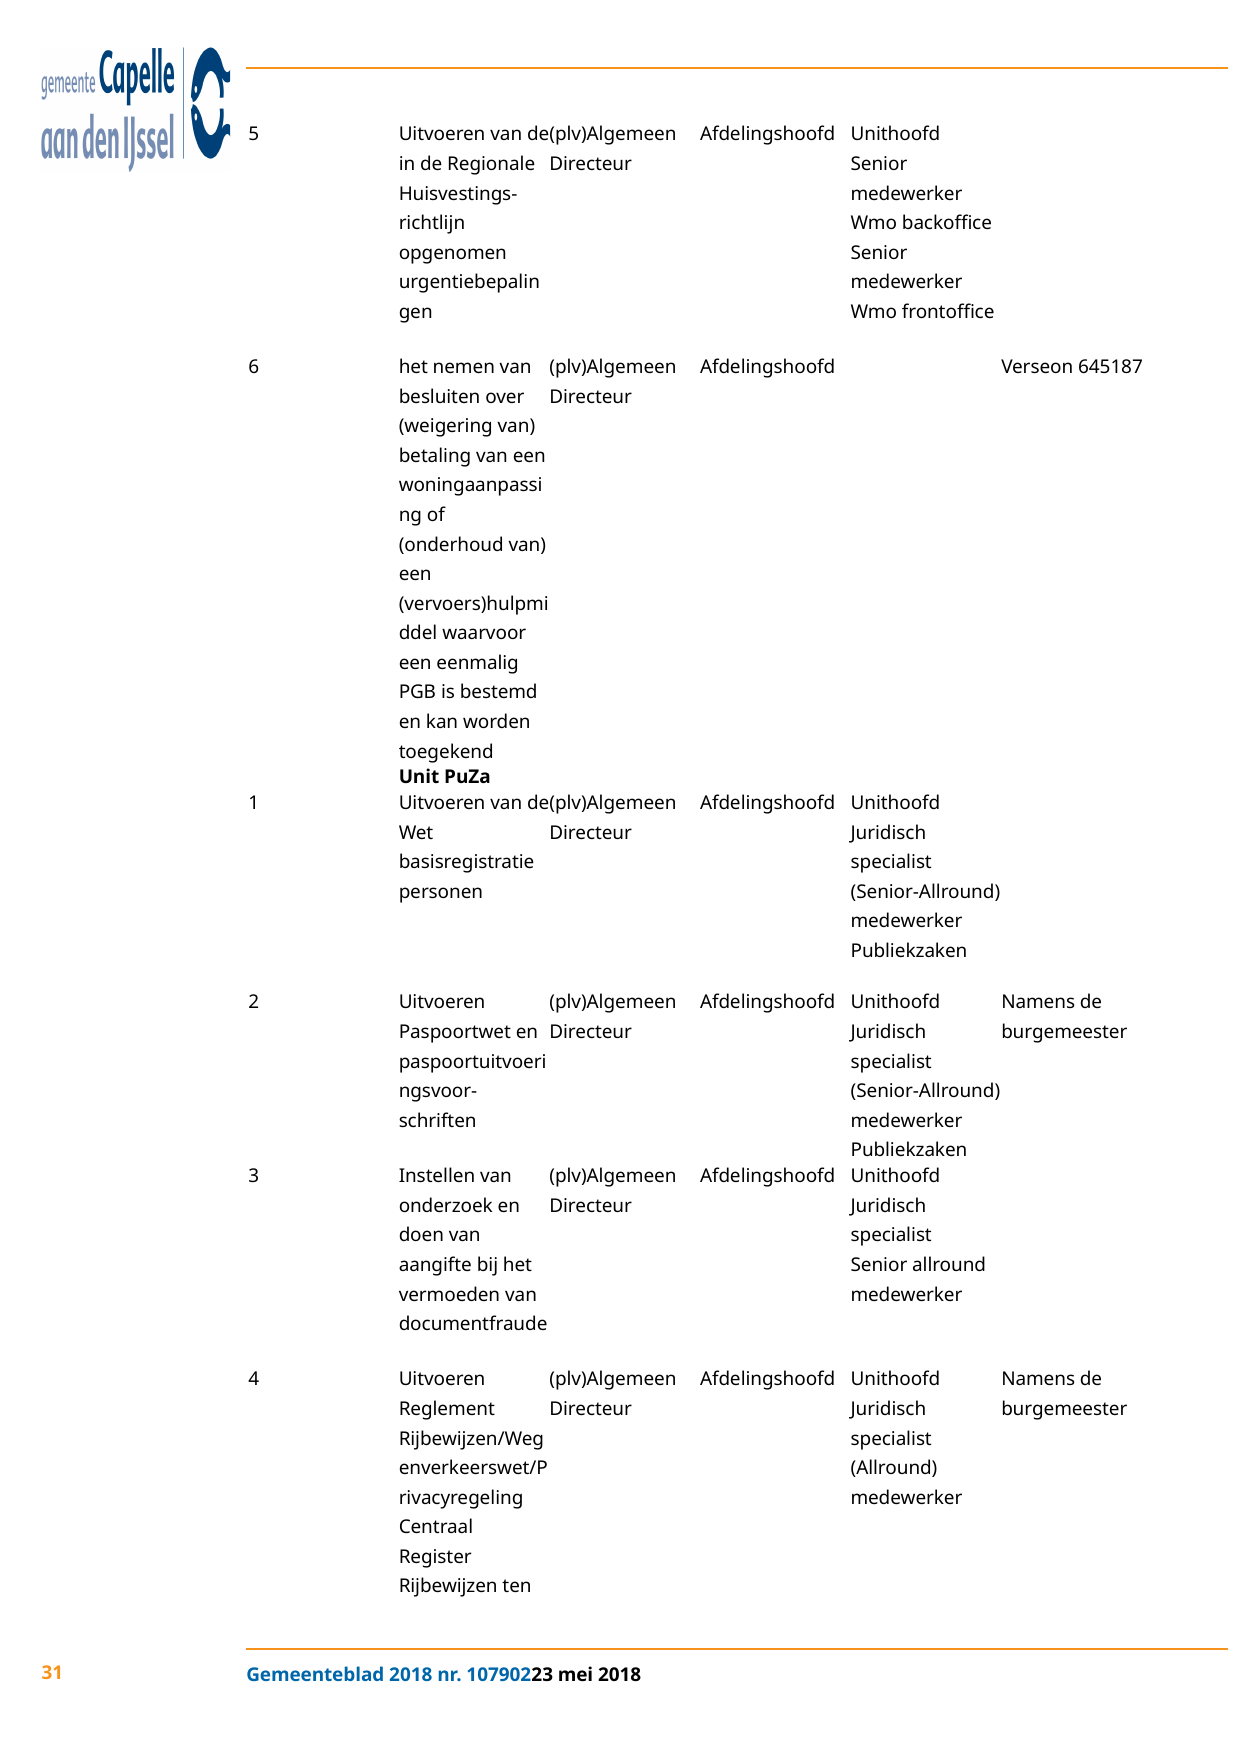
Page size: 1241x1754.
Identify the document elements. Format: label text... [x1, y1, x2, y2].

table_cell Afdelingshoofd [700, 789, 850, 963]
table_cell [850, 353, 1001, 764]
table_cell Unithoofd Juridisch specialist (Senior-Allround) medewerker Publiekzaken [850, 789, 1001, 963]
table_cell (plv)Algemeen Directeur [549, 989, 700, 1162]
table_cell Uitvoeren van de in de Regionale Huisvestings-richtlijn opgenomen urgentiebepalingen [399, 121, 549, 353]
table_cell Afdelingshoofd [700, 353, 850, 764]
table_cell 4 [248, 1366, 398, 1598]
table_cell [1001, 764, 1152, 789]
table_cell Afdelingshoofd [700, 121, 850, 353]
table_cell [549, 764, 700, 789]
table_cell [1001, 121, 1152, 353]
table_cell [248, 95, 398, 121]
table_cell [1001, 963, 1152, 989]
table_cell Unithoofd Senior medewerker Wmo backoffice Senior medewerker Wmo frontoffice [850, 121, 1001, 353]
table_cell Namens de burgemeester [1001, 1366, 1152, 1598]
table_cell Unithoofd Juridisch specialist (Allround) medewerker [850, 1366, 1001, 1598]
table_cell Instellen van onderzoek en doen van aangifte bij het vermoeden van documentfraude [399, 1163, 549, 1366]
table_cell Verseon 645187 [1001, 353, 1152, 764]
table_cell 5 [248, 121, 398, 353]
table_cell Namens de burgemeester [1001, 989, 1152, 1162]
table_cell [850, 764, 1001, 789]
table_cell Unithoofd Juridisch specialist (Senior-Allround) medewerker Publiekzaken [850, 989, 1001, 1162]
picture [41, 47, 231, 172]
table_cell [1001, 789, 1152, 963]
table_cell Uitvoeren Reglement Rijbewijzen/Wegenverkeerswet/Privacyregeling Centraal Register Rijbewijzen ten [399, 1366, 549, 1598]
table_cell (plv)Algemeen Directeur [549, 789, 700, 963]
table_cell [700, 95, 850, 121]
table_cell 3 [248, 1163, 398, 1366]
table_cell [700, 764, 850, 789]
table_cell 2 [248, 989, 398, 1162]
table_cell Unithoofd Juridisch specialist Senior allround medewerker [850, 1163, 1001, 1366]
table_cell (plv)Algemeen Directeur [549, 1366, 700, 1598]
table_cell 1 [248, 789, 398, 963]
table_cell Afdelingshoofd [700, 1163, 850, 1366]
table_cell (plv)Algemeen Directeur [549, 121, 700, 353]
table_cell [549, 95, 700, 121]
table_cell [700, 963, 850, 989]
table_cell Uitvoeren van de Wet basisregistratie personen [399, 789, 549, 963]
table_cell (plv)Algemeen Directeur [549, 353, 700, 764]
table_cell [1001, 1163, 1152, 1366]
table_cell Afdelingshoofd [700, 989, 850, 1162]
table_cell Afdelingshoofd [700, 1366, 850, 1598]
table_cell 6 [248, 353, 398, 764]
table_cell [399, 95, 549, 121]
table_cell het nemen van besluiten over (weigering van) betaling van een woningaanpassing of (onderhoud van) een (vervoers)hulpmiddel waarvoor een eenmalig PGB is bestemd en kan worden toegekend [399, 353, 549, 764]
table_cell [399, 963, 549, 989]
table_cell [850, 963, 1001, 989]
table_cell [850, 95, 1001, 121]
table_cell [1001, 95, 1152, 121]
table_cell [549, 963, 700, 989]
table_cell [248, 764, 398, 789]
table_cell [248, 963, 398, 989]
table_cell Unit PuZa [399, 764, 549, 789]
table_cell Uitvoeren Paspoortwet en paspoortuitvoeringsvoor-schriften [399, 989, 549, 1162]
table_cell (plv)Algemeen Directeur [549, 1163, 700, 1366]
